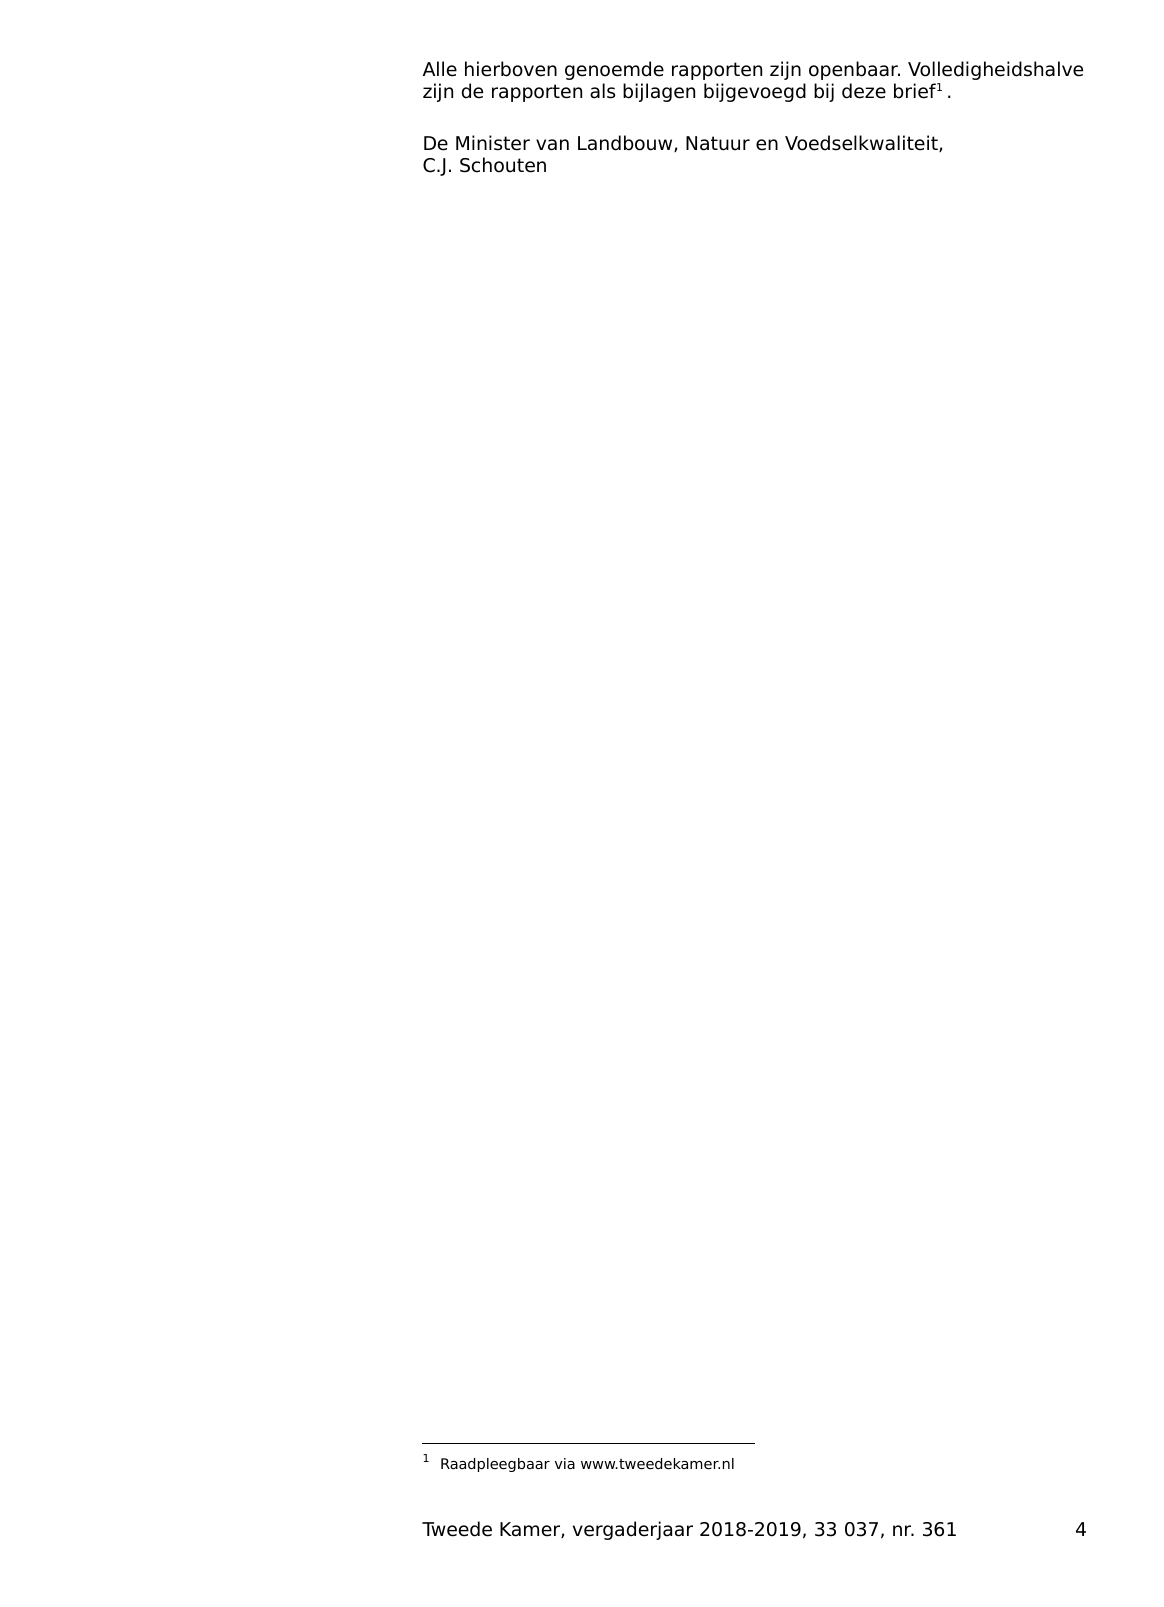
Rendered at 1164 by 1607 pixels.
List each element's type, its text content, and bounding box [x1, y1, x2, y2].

text De Minister van Landbouw, Natuur en Voedselkwaliteit, C.J. Schouten [422, 133, 1087, 177]
text Alle hierboven genoemde rapporten zijn openbaar. Volledigheidshalve zijn de rapporten als bijlagen bijgevoegd bij deze brief. [422, 59, 1087, 103]
text Raadpleegbaar via www.tweedekamer.nl [422, 1452, 1087, 1474]
